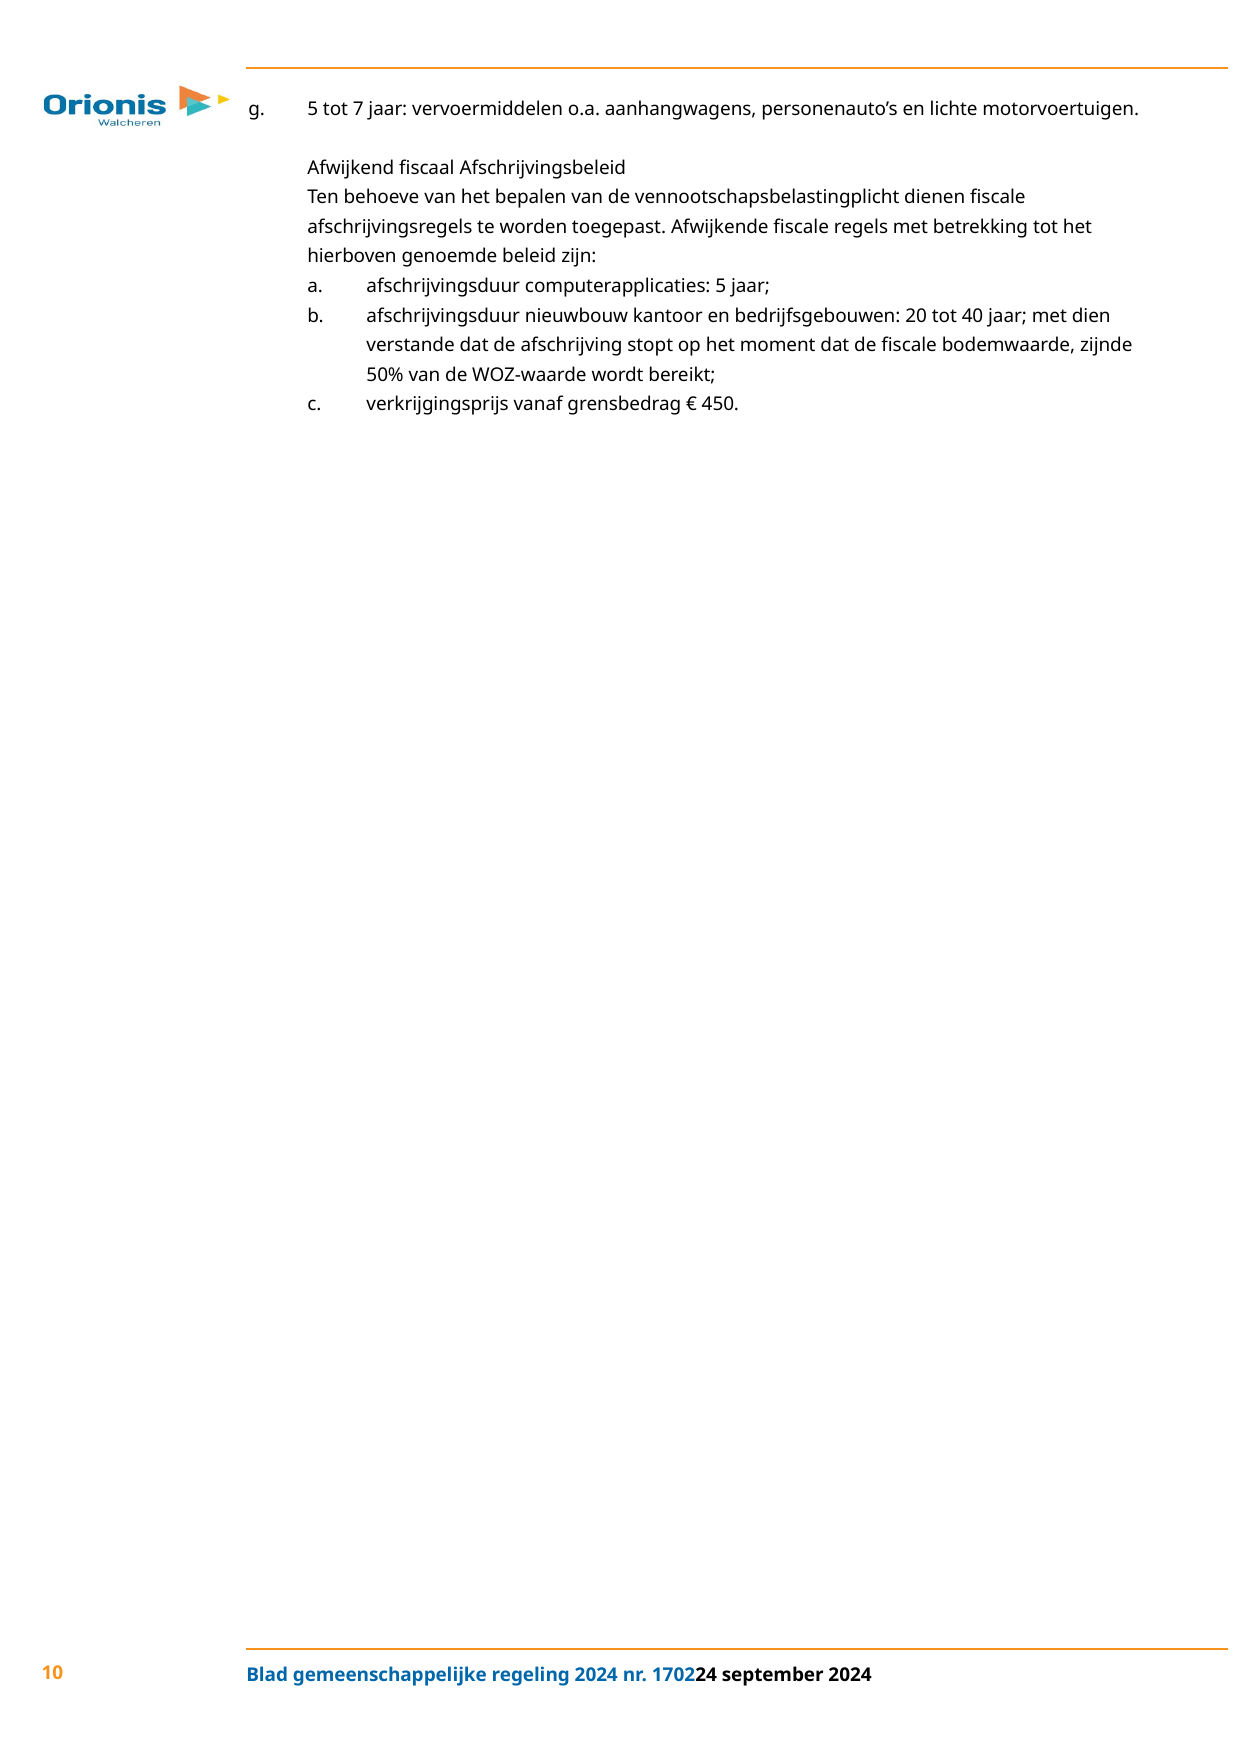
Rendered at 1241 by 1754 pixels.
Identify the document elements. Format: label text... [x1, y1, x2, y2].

picture [41, 47, 231, 172]
list afschrijvingsduur computerapplicaties: 5 jaar; [307, 272, 1152, 298]
list verkrijgingsprijs vanaf grensbedrag € 450. [307, 391, 1152, 416]
list Ten behoeve van het bepalen van de vennootschapsbelastingplicht dienen fiscale afschrijvingsregels te worden toegepast. Afwijkende fiscale regels met betrekking tot het hierboven genoemde beleid zijn: [248, 183, 1152, 268]
list 5 tot 7 jaar: vervoermiddelen o.a. aanhangwagens, personenauto’s en lichte motorvoertuigen. [248, 95, 1152, 121]
list Afwijkend fiscaal Afschrijvingsbeleid [248, 154, 1152, 180]
list afschrijvingsduur nieuwbouw kantoor en bedrijfsgebouwen: 20 tot 40 jaar; met dien verstande dat de afschrijving stopt op het moment dat de fiscale bodemwaarde, zijnde 50% van de WOZ-waarde wordt bereikt; [307, 302, 1152, 387]
